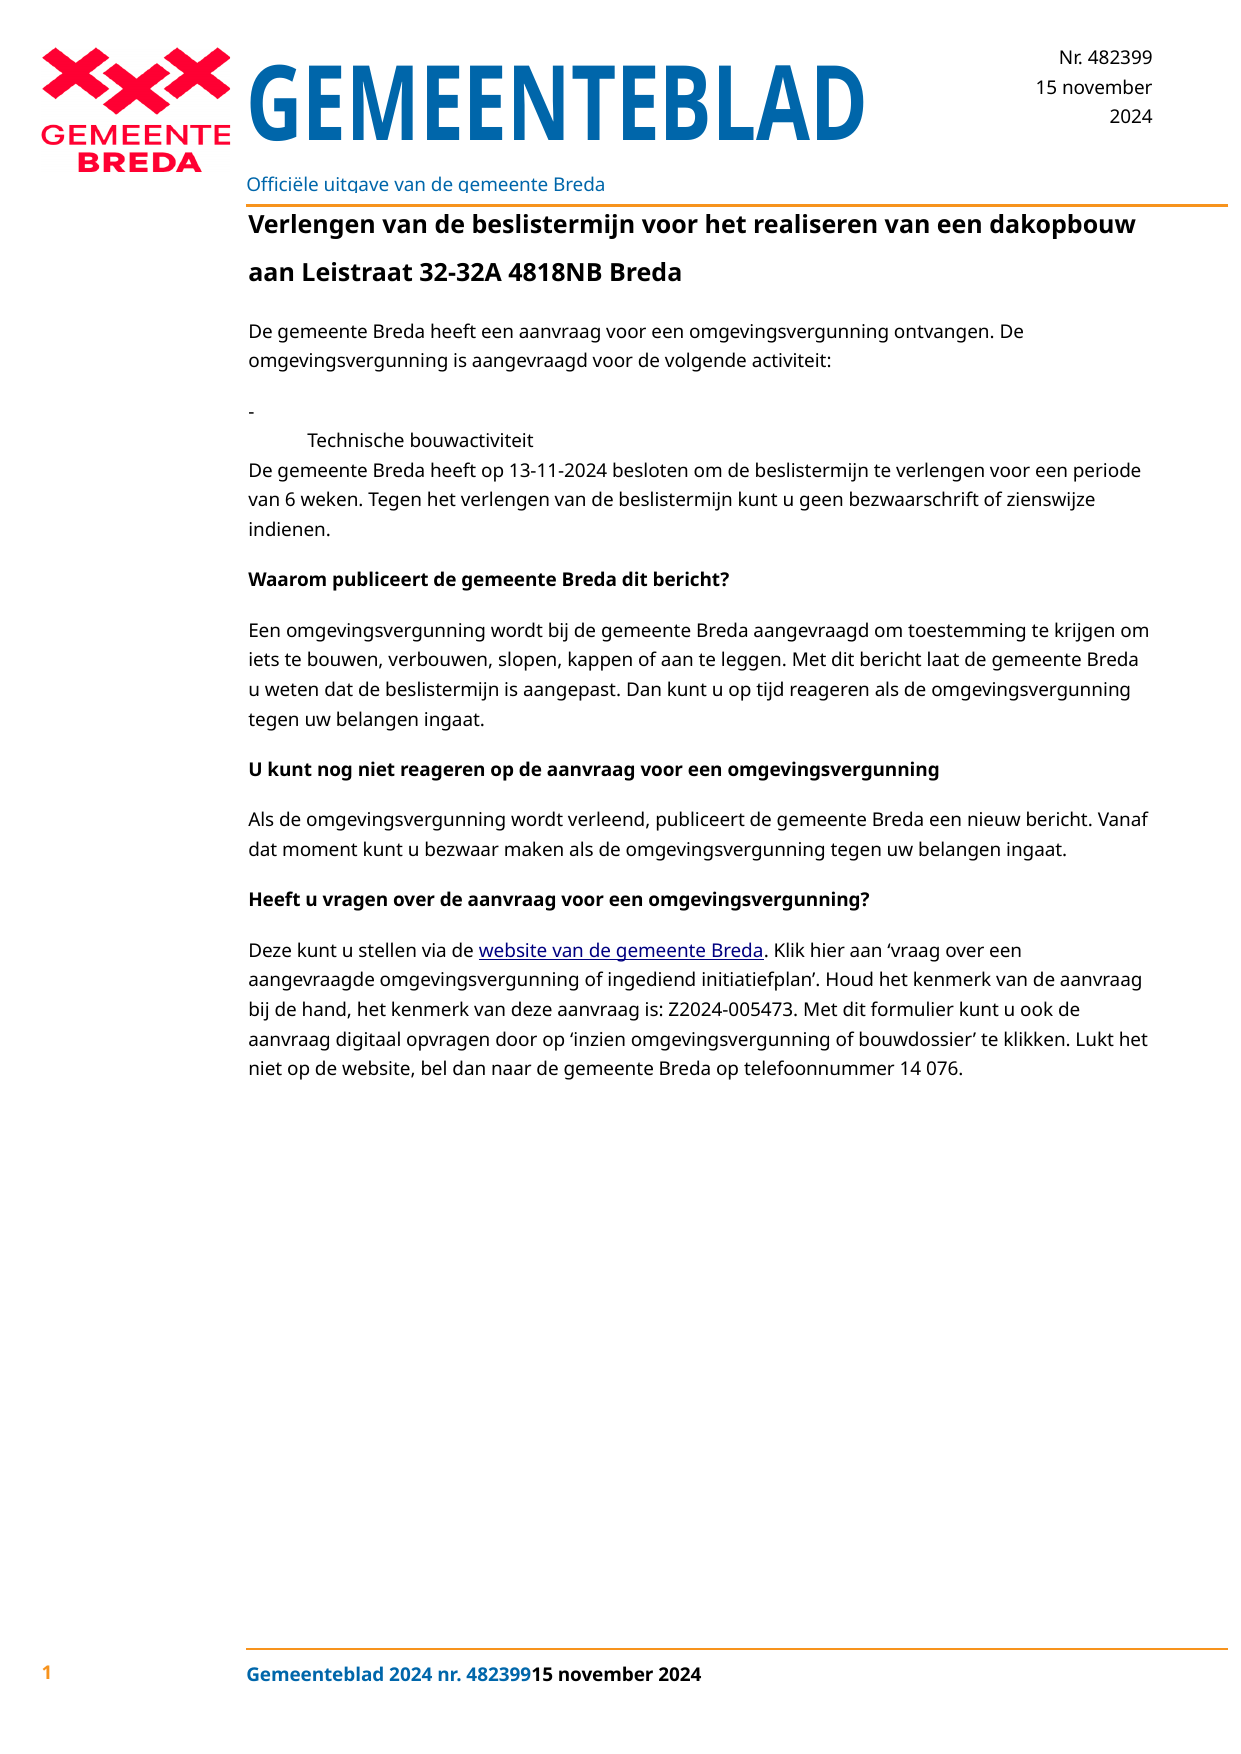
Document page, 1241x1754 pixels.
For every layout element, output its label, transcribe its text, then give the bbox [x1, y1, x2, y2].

text Een omgevingsvergunning wordt bij de gemeente Breda aangevraagd om toestemming te krijgen om iets te bouwen, verbouwen, slopen, kappen of aan te leggen. Met dit bericht laat de gemeente Breda u weten dat de beslistermijn is aangepast. Dan kunt u op tijd reageren als de omgevingsvergunning tegen uw belangen ingaat. [248, 617, 1152, 732]
picture [41, 47, 231, 172]
text U kunt nog niet reageren op de aanvraag voor een omgevingsvergunning [248, 756, 1152, 782]
text Waarom publiceert de gemeente Breda dit bericht? [248, 567, 1152, 592]
text Deze kunt u stellen via de website van de gemeente Breda. Klik hier aan ‘vraag over een aangevraagde omgevingsvergunning of ingediend initiatiefplan’. Houd het kenmerk van de aanvraag bij de hand, het kenmerk van deze aanvraag is: Z2024-005473. Met dit formulier kunt u ook de aanvraag digitaal opvragen door op ‘inzien omgevingsvergunning of bouwdossier’ te klikken. Lukt het niet op de website, bel dan naar de gemeente Breda op telefoonnummer 14 076. [248, 937, 1152, 1081]
text De gemeente Breda heeft een aanvraag voor een omgevingsvergunning ontvangen. De omgevingsvergunning is aangevraagd voor de volgende activiteit: [248, 318, 1152, 373]
text Heeft u vragen over de aanvraag voor een omgevingsvergunning? [248, 887, 1152, 912]
text Verlengen van de beslistermijn voor het realiseren van een dakopbouw aan Leistraat 32-32A 4818NB Breda [248, 207, 1152, 288]
text Als de omgevingsvergunning wordt verleend, publiceert de gemeente Breda een nieuw bericht. Vanaf dat moment kunt u bezwaar maken als de omgevingsvergunning tegen uw belangen ingaat. [248, 807, 1152, 862]
list Technische bouwactiviteit [248, 427, 1152, 453]
text De gemeente Breda heeft op 13-11-2024 besloten om de beslistermijn te verlengen voor een periode van 6 weken. Tegen het verlengen van de beslistermijn kunt u geen bezwaarschrift of zienswijze indienen. [248, 457, 1152, 542]
